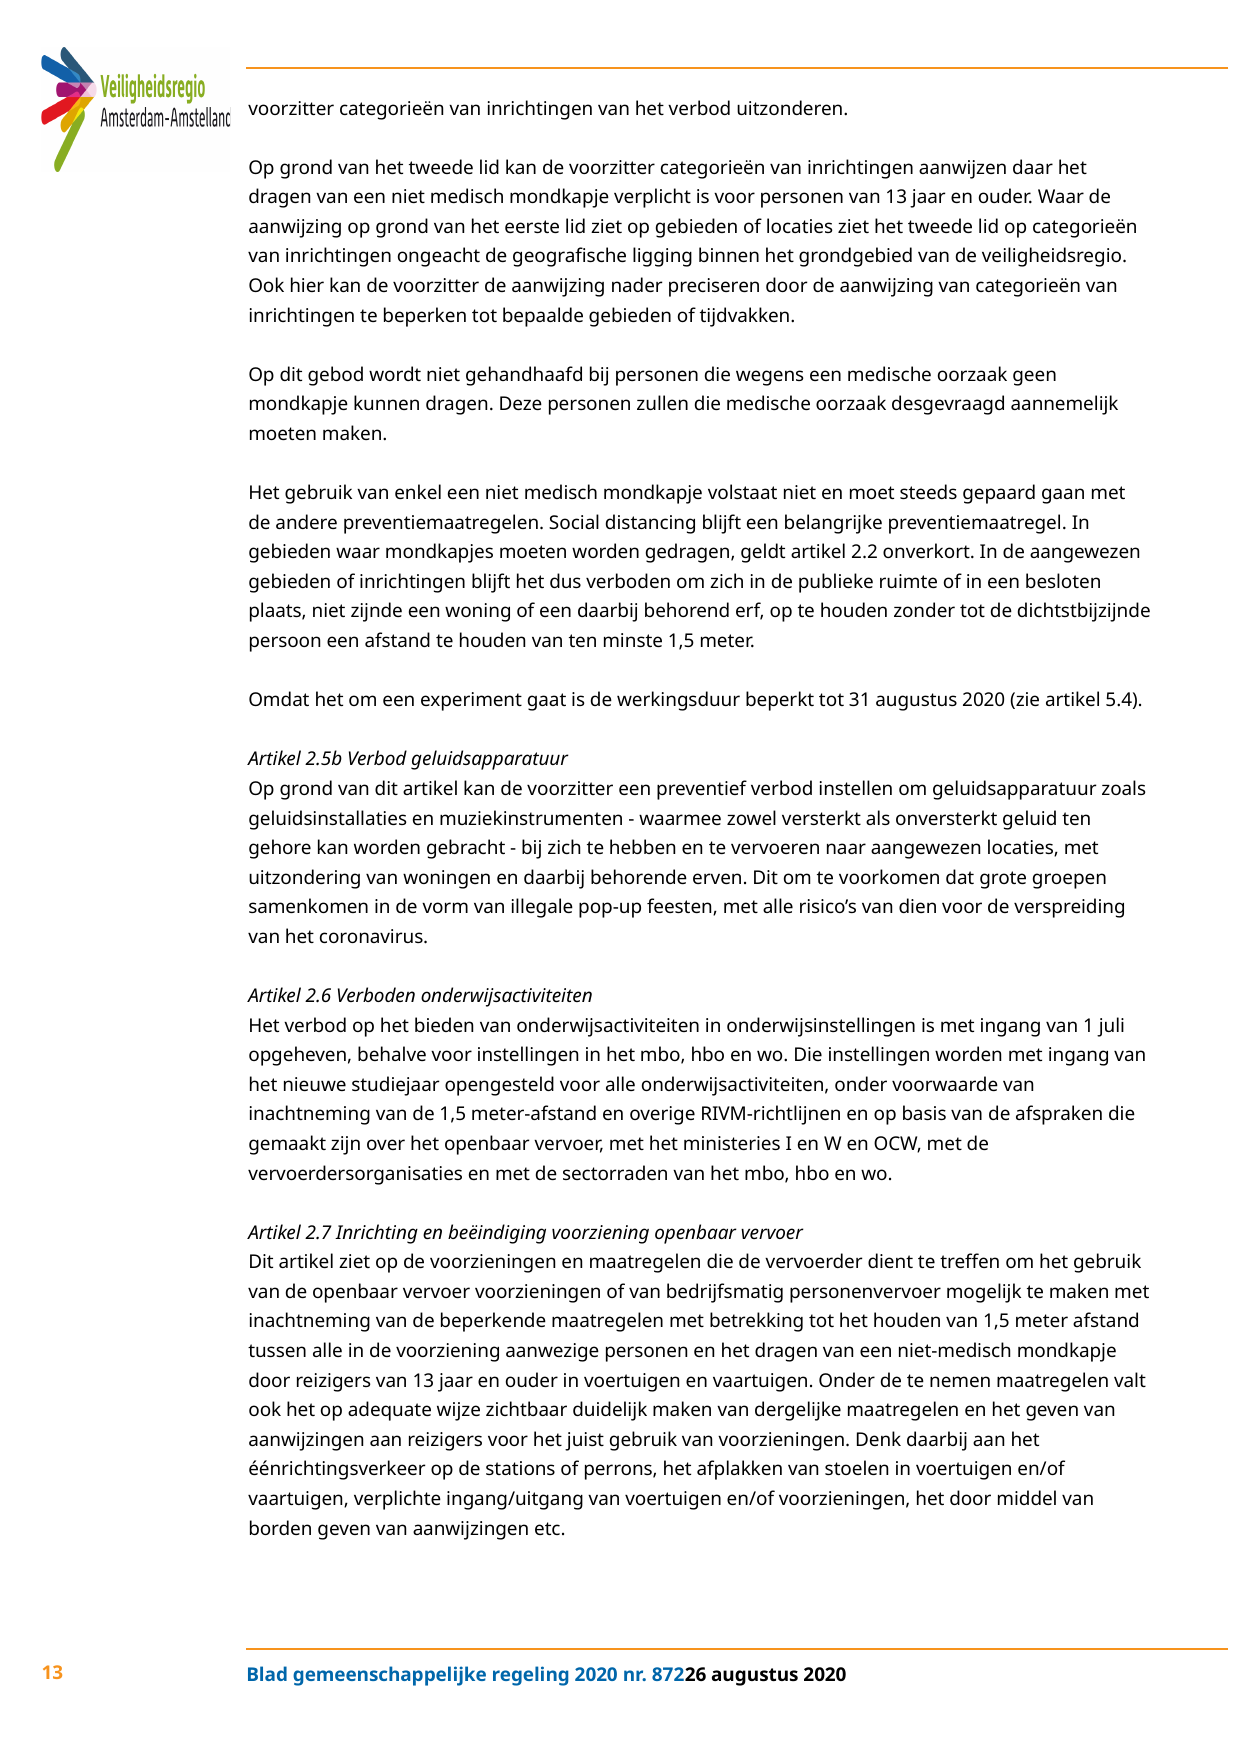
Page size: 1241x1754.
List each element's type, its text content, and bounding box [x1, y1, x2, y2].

text Omdat het om een experiment gaat is de werkingsduur beperkt tot 31 augustus 2020 (zie artikel 5.4). [248, 686, 1152, 712]
picture [41, 47, 231, 172]
text Op grond van dit artikel kan de voorzitter een preventief verbod instellen om geluidsapparatuur zoals geluidsinstallaties en muziekinstrumenten - waarmee zowel versterkt als onversterkt geluid ten gehore kan worden gebracht - bij zich te hebben en te vervoeren naar aangewezen locaties, met uitzondering van woningen en daarbij behorende erven. Dit om te voorkomen dat grote groepen samenkomen in de vorm van illegale pop-up feesten, met alle risico’s van dien voor de verspreiding van het coronavirus. [248, 775, 1152, 949]
text Op grond van het tweede lid kan de voorzitter categorieën van inrichtingen aanwijzen daar het dragen van een niet medisch mondkapje verplicht is voor personen van 13 jaar en ouder. Waar de aanwijzing op grond van het eerste lid ziet op gebieden of locaties ziet het tweede lid op categorieën van inrichtingen ongeacht de geografische ligging binnen het grondgebied van de veiligheidsregio. Ook hier kan de voorzitter de aanwijzing nader preciseren door de aanwijzing van categorieën van inrichtingen te beperken tot bepaalde gebieden of tijdvakken. [248, 154, 1152, 328]
text Dit artikel ziet op de voorzieningen en maatregelen die de vervoerder dient te treffen om het gebruik van de openbaar vervoer voorzieningen of van bedrijfsmatig personenvervoer mogelijk te maken met inachtneming van de beperkende maatregelen met betrekking tot het houden van 1,5 meter afstand tussen alle in de voorziening aanwezige personen en het dragen van een niet-medisch mondkapje door reizigers van 13 jaar en ouder in voertuigen en vaartuigen. Onder de te nemen maatregelen valt ook het op adequate wijze zichtbaar duidelijk maken van dergelijke maatregelen en het geven van aanwijzingen aan reizigers voor het juist gebruik van voorzieningen. Denk daarbij aan het éénrichtingsverkeer op de stations of perrons, het afplakken van stoelen in voertuigen en/of vaartuigen, verplichte ingang/uitgang van voertuigen en/of voorzieningen, het door middel van borden geven van aanwijzingen etc. [248, 1248, 1152, 1541]
text Artikel 2.7 Inrichting en beëindiging voorziening openbaar vervoer [248, 1219, 1152, 1245]
text Artikel 2.5b Verbod geluidsapparatuur [248, 746, 1152, 771]
text Artikel 2.6 Verboden onderwijsactiviteiten [248, 982, 1152, 1008]
text voorzitter categorieën van inrichtingen van het verbod uitzonderen. [248, 95, 1152, 121]
text Het verbod op het bieden van onderwijsactiviteiten in onderwijsinstellingen is met ingang van 1 juli opgeheven, behalve voor instellingen in het mbo, hbo en wo. Die instellingen worden met ingang van het nieuwe studiejaar opengesteld voor alle onderwijsactiviteiten, onder voorwaarde van inachtneming van de 1,5 meter-afstand en overige RIVM-richtlijnen en op basis van de afspraken die gemaakt zijn over het openbaar vervoer, met het ministeries I en W en OCW, met de vervoerdersorganisaties en met de sectorraden van het mbo, hbo en wo. [248, 1012, 1152, 1186]
text Op dit gebod wordt niet gehandhaafd bij personen die wegens een medische oorzaak geen mondkapje kunnen dragen. Deze personen zullen die medische oorzaak desgevraagd aannemelijk moeten maken. [248, 361, 1152, 446]
text Het gebruik van enkel een niet medisch mondkapje volstaat niet en moet steeds gepaard gaan met de andere preventiemaatregelen. Social distancing blijft een belangrijke preventiemaatregel. In gebieden waar mondkapjes moeten worden gedragen, geldt artikel 2.2 onverkort. In de aangewezen gebieden of inrichtingen blijft het dus verboden om zich in de publieke ruimte of in een besloten plaats, niet zijnde een woning of een daarbij behorend erf, op te houden zonder tot de dichtstbijzijnde persoon een afstand te houden van ten minste 1,5 meter. [248, 479, 1152, 653]
